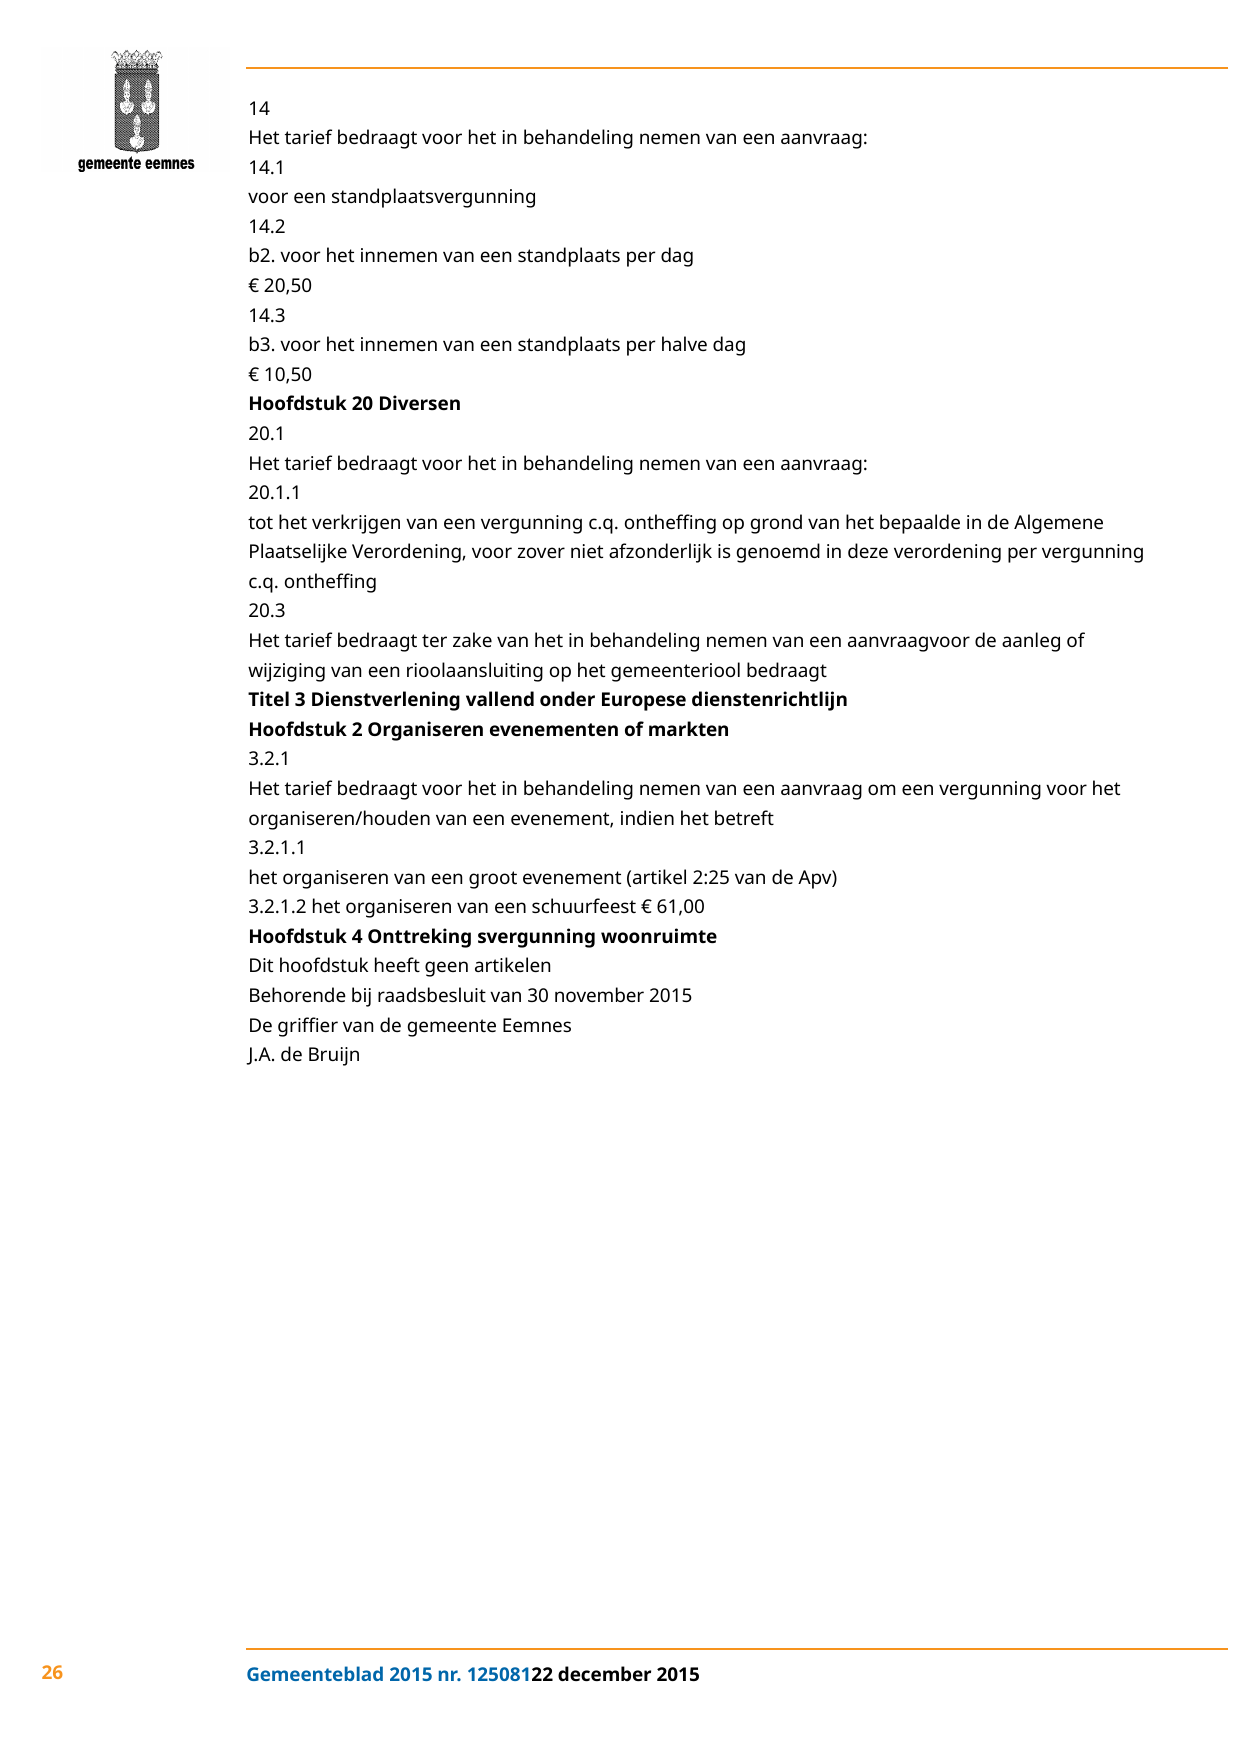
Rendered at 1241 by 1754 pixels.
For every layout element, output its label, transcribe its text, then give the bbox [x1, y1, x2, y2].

text Het tarief bedraagt ter zake van het in behandeling nemen van een aanvraagvoor de aanleg of wijziging van een rioolaansluiting op het gemeenteriool bedraagt [248, 627, 1152, 683]
picture [41, 47, 231, 172]
text Dit hoofdstuk heeft geen artikelen [248, 953, 1152, 978]
text 3.2.1.1 [248, 834, 1152, 860]
text 20.3 [248, 598, 1152, 623]
text 14 [248, 95, 1152, 121]
text 3.2.1 [248, 746, 1152, 771]
text 20.1 [248, 420, 1152, 446]
text het organiseren van een groot evenement (artikel 2:25 van de Apv) [248, 864, 1152, 890]
text € 10,50 [248, 361, 1152, 387]
text Het tarief bedraagt voor het in behandeling nemen van een aanvraag om een vergunning voor het organiseren/houden van een evenement, indien het betreft [248, 775, 1152, 831]
text Het tarief bedraagt voor het in behandeling nemen van een aanvraag: [248, 124, 1152, 150]
text J.A. de Bruijn [248, 1041, 1152, 1067]
text Hoofdstuk 20 Diversen [248, 391, 1152, 416]
text Hoofdstuk 2 Organiseren evenementen of markten [248, 716, 1152, 742]
text 20.1.1 [248, 479, 1152, 505]
text 3.2.1.2 het organiseren van een schuurfeest € 61,00 [248, 893, 1152, 919]
text Het tarief bedraagt voor het in behandeling nemen van een aanvraag: [248, 450, 1152, 476]
text voor een standplaatsvergunning [248, 183, 1152, 209]
text Hoofdstuk 4 Onttreking svergunning woonruimte [248, 923, 1152, 949]
text tot het verkrijgen van een vergunning c.q. ontheffing op grond van het bepaalde in de Algemene Plaatselijke Verordening, voor zover niet afzonderlijk is genoemd in deze verordening per vergunning c.q. ontheffing [248, 509, 1152, 594]
text 14.3 [248, 302, 1152, 328]
text Behorende bij raadsbesluit van 30 november 2015 [248, 982, 1152, 1008]
text De griffier van de gemeente Eemnes [248, 1012, 1152, 1038]
text 14.2 [248, 213, 1152, 239]
text b2. voor het innemen van een standplaats per dag [248, 243, 1152, 268]
text b3. voor het innemen van een standplaats per halve dag [248, 331, 1152, 357]
text Titel 3 Dienstverlening vallend onder Europese dienstenrichtlijn [248, 686, 1152, 712]
text 14.1 [248, 154, 1152, 180]
text € 20,50 [248, 272, 1152, 298]
